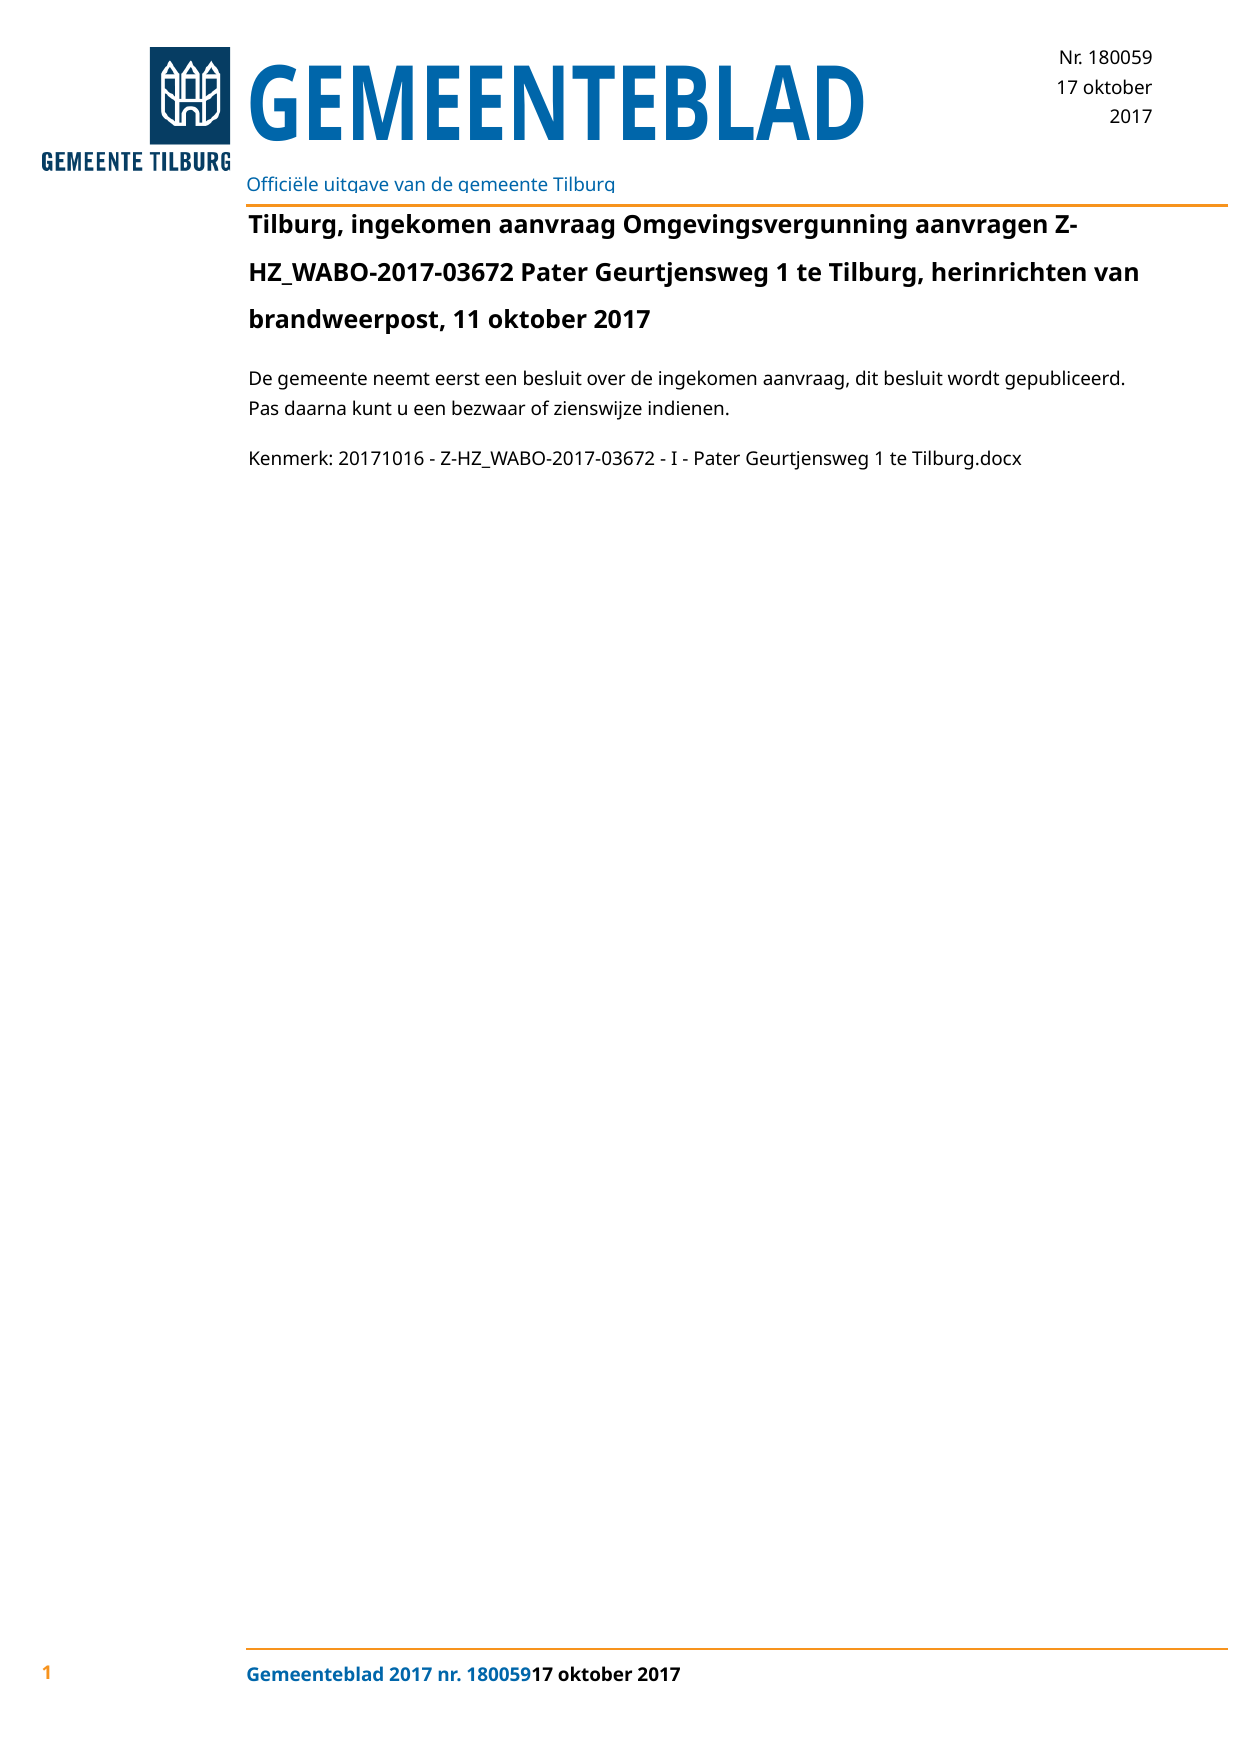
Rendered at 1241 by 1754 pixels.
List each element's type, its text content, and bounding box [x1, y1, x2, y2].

picture [41, 47, 231, 172]
text Kenmerk: 20171016 - Z-HZ_WABO-2017-03672 - I - Pater Geurtjensweg 1 te Tilburg.docx [248, 446, 1152, 471]
text Tilburg, ingekomen aanvraag Omgevingsvergunning aanvragen Z-HZ_WABO-2017-03672 Pater Geurtjensweg 1 te Tilburg, herinrichten van brandweerpost, 11 oktober 2017 [248, 207, 1152, 336]
text De gemeente neemt eerst een besluit over de ingekomen aanvraag, dit besluit wordt gepubliceerd. Pas daarna kunt u een bezwaar of zienswijze indienen. [248, 366, 1152, 421]
